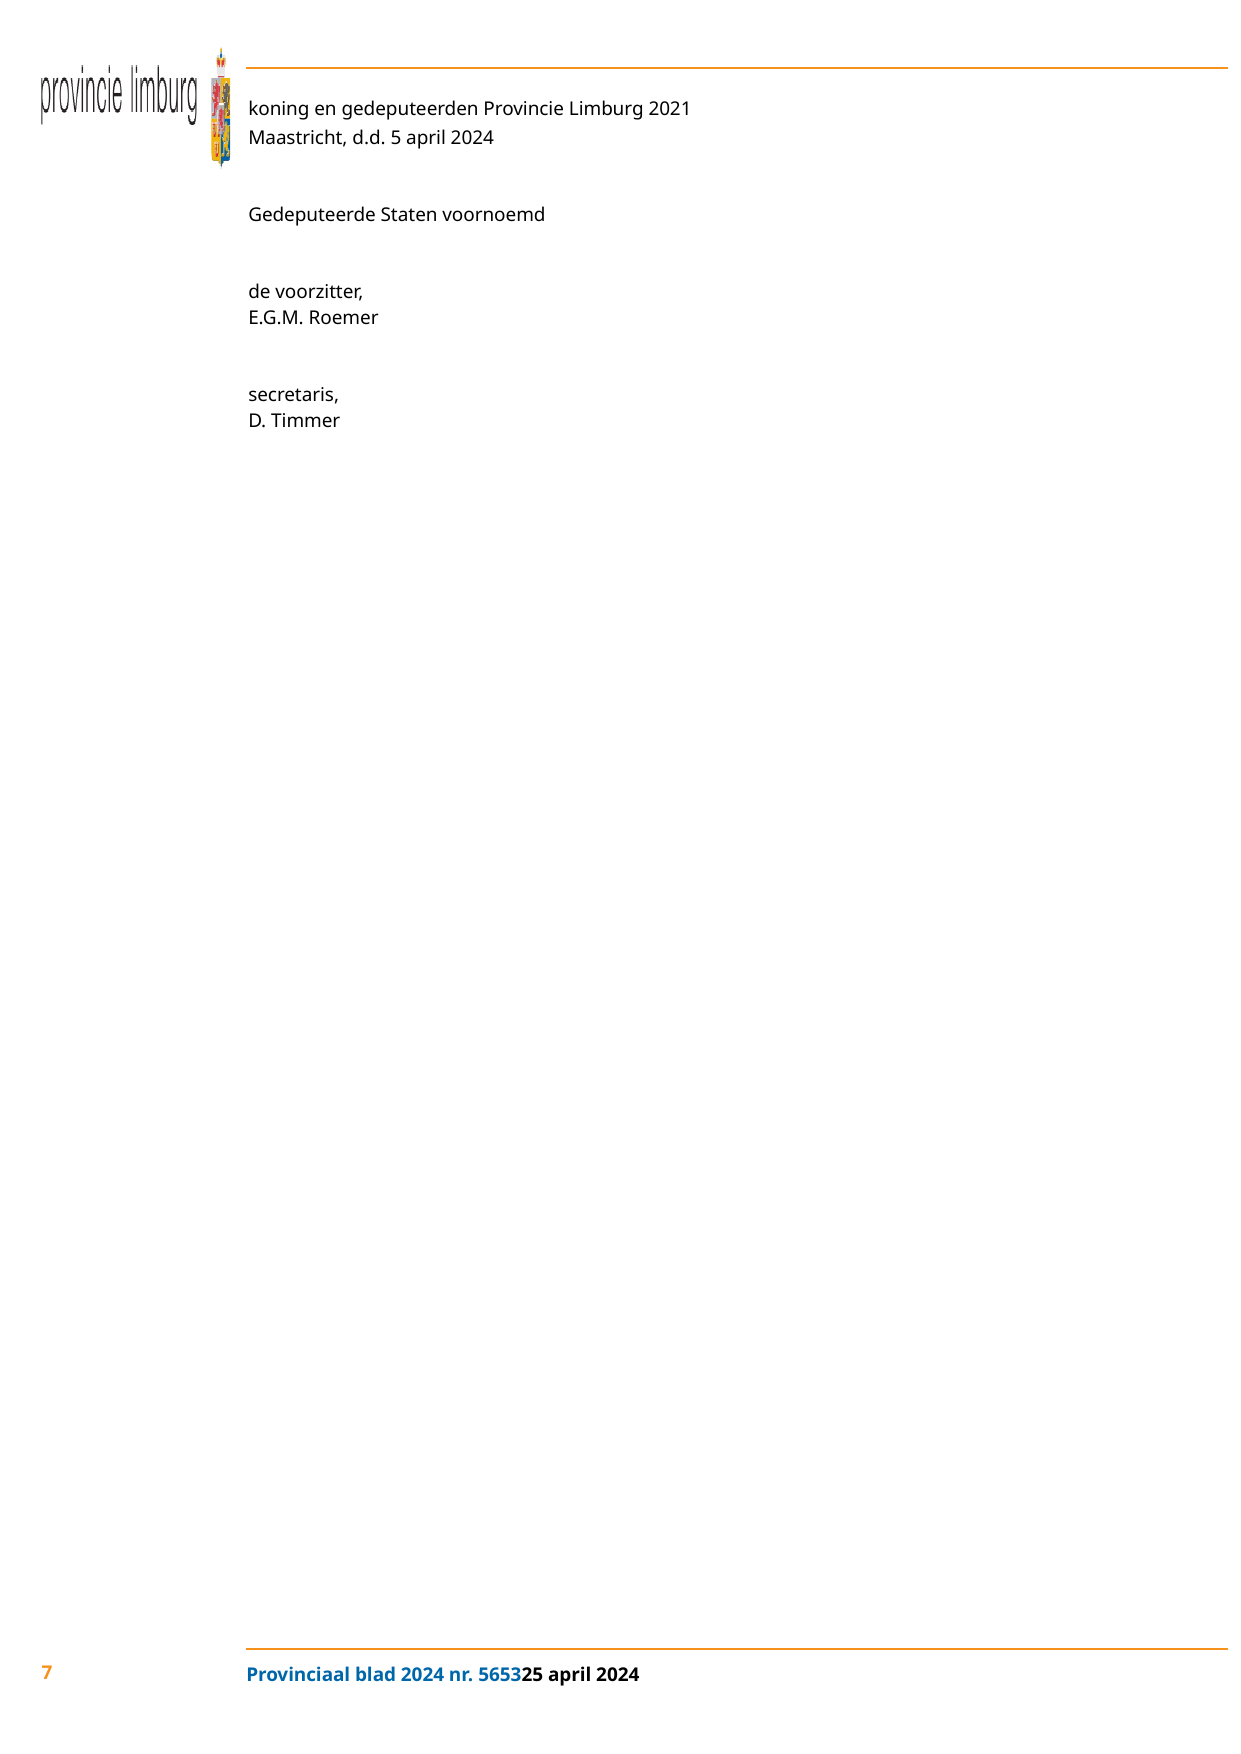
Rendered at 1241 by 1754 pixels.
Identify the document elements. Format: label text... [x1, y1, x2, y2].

text D. Timmer [248, 407, 1152, 433]
text de voorzitter, [248, 279, 1152, 304]
text E.G.M. Roemer [248, 304, 1152, 330]
text koning en gedeputeerden Provincie Limburg 2021 [248, 95, 1152, 121]
text secretaris, [248, 382, 1152, 407]
picture [41, 47, 231, 172]
text Gedeputeerde Staten voornoemd [248, 202, 1152, 227]
text Maastricht, d.d. 5 april 2024 [248, 124, 1152, 150]
